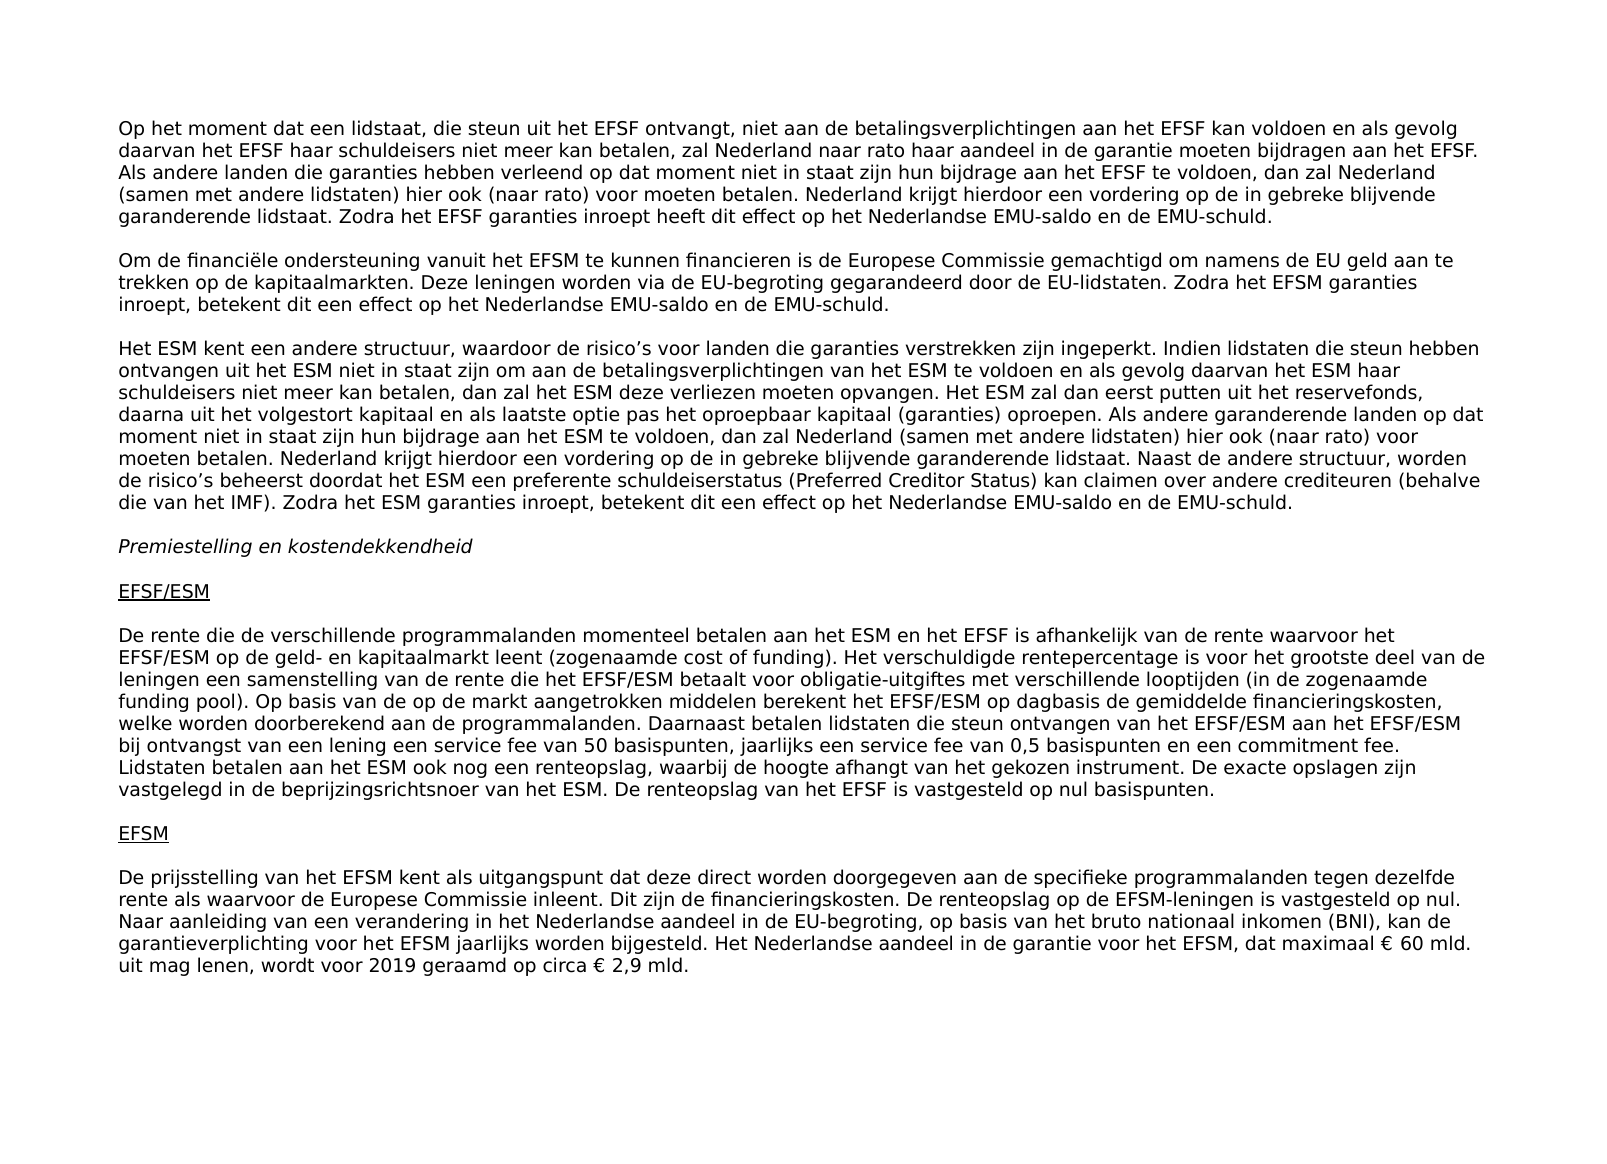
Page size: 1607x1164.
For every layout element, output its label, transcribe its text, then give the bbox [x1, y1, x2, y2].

text De rente die de verschillende programmalanden momenteel betalen aan het ESM en het EFSF is afhankelijk van de rente waarvoor het EFSF/ESM op de geld- en kapitaalmarkt leent (zogenaamde cost of funding). Het verschuldigde rentepercentage is voor het grootste deel van de leningen een samenstelling van de rente die het EFSF/ESM betaalt voor obligatie-uitgiftes met verschillende looptijden (in de zogenaamde funding pool). Op basis van de op de markt aangetrokken middelen berekent het EFSF/ESM op dagbasis de gemiddelde financieringskosten, welke worden doorberekend aan de programmalanden. Daarnaast betalen lidstaten die steun ontvangen van het EFSF/ESM aan het EFSF/ESM bij ontvangst van een lening een service fee van 50 basispunten, jaarlijks een service fee van 0,5 basispunten en een commitment fee. Lidstaten betalen aan het ESM ook nog een renteopslag, waarbij de hoogte afhangt van het gekozen instrument. De exacte opslagen zijn vastgelegd in de beprijzingsrichtsnoer van het ESM. De renteopslag van het EFSF is vastgesteld op nul basispunten. [118, 625, 1488, 801]
text Om de financiële ondersteuning vanuit het EFSM te kunnen financieren is de Europese Commissie gemachtigd om namens de EU geld aan te trekken op de kapitaalmarkten. Deze leningen worden via de EU-begroting gegarandeerd door de EU-lidstaten. Zodra het EFSM garanties inroept, betekent dit een effect op het Nederlandse EMU-saldo en de EMU-schuld. [118, 250, 1488, 316]
subtitle Premiestelling en kostendekkendheid [118, 536, 1488, 558]
subtitle EFSF/ESM [118, 581, 1488, 602]
subtitle EFSM [118, 823, 1488, 845]
text De prijsstelling van het EFSM kent als uitgangspunt dat deze direct worden doorgegeven aan de specifieke programmalanden tegen dezelfde rente als waarvoor de Europese Commissie inleent. Dit zijn de financieringskosten. De renteopslag op de EFSM-leningen is vastgesteld op nul. Naar aanleiding van een verandering in het Nederlandse aandeel in de EU-begroting, op basis van het bruto nationaal inkomen (BNI), kan de garantieverplichting voor het EFSM jaarlijks worden bijgesteld. Het Nederlandse aandeel in de garantie voor het EFSM, dat maximaal € 60 mld. uit mag lenen, wordt voor 2019 geraamd op circa € 2,9 mld. [118, 867, 1488, 977]
text Op het moment dat een lidstaat, die steun uit het EFSF ontvangt, niet aan de betalingsverplichtingen aan het EFSF kan voldoen en als gevolg daarvan het EFSF haar schuldeisers niet meer kan betalen, zal Nederland naar rato haar aandeel in de garantie moeten bijdragen aan het EFSF. Als andere landen die garanties hebben verleend op dat moment niet in staat zijn hun bijdrage aan het EFSF te voldoen, dan zal Nederland (samen met andere lidstaten) hier ook (naar rato) voor moeten betalen. Nederland krijgt hierdoor een vordering op de in gebreke blijvende garanderende lidstaat. Zodra het EFSF garanties inroept heeft dit effect op het Nederlandse EMU-saldo en de EMU-schuld. [118, 118, 1488, 228]
text Het ESM kent een andere structuur, waardoor de risico’s voor landen die garanties verstrekken zijn ingeperkt. Indien lidstaten die steun hebben ontvangen uit het ESM niet in staat zijn om aan de betalingsverplichtingen van het ESM te voldoen en als gevolg daarvan het ESM haar schuldeisers niet meer kan betalen, dan zal het ESM deze verliezen moeten opvangen. Het ESM zal dan eerst putten uit het reservefonds, daarna uit het volgestort kapitaal en als laatste optie pas het oproepbaar kapitaal (garanties) oproepen. Als andere garanderende landen op dat moment niet in staat zijn hun bijdrage aan het ESM te voldoen, dan zal Nederland (samen met andere lidstaten) hier ook (naar rato) voor moeten betalen. Nederland krijgt hierdoor een vordering op de in gebreke blijvende garanderende lidstaat. Naast de andere structuur, worden de risico’s beheerst doordat het ESM een preferente schuldeiserstatus (Preferred Creditor Status) kan claimen over andere crediteuren (behalve die van het IMF). Zodra het ESM garanties inroept, betekent dit een effect op het Nederlandse EMU-saldo en de EMU-schuld. [118, 338, 1488, 514]
